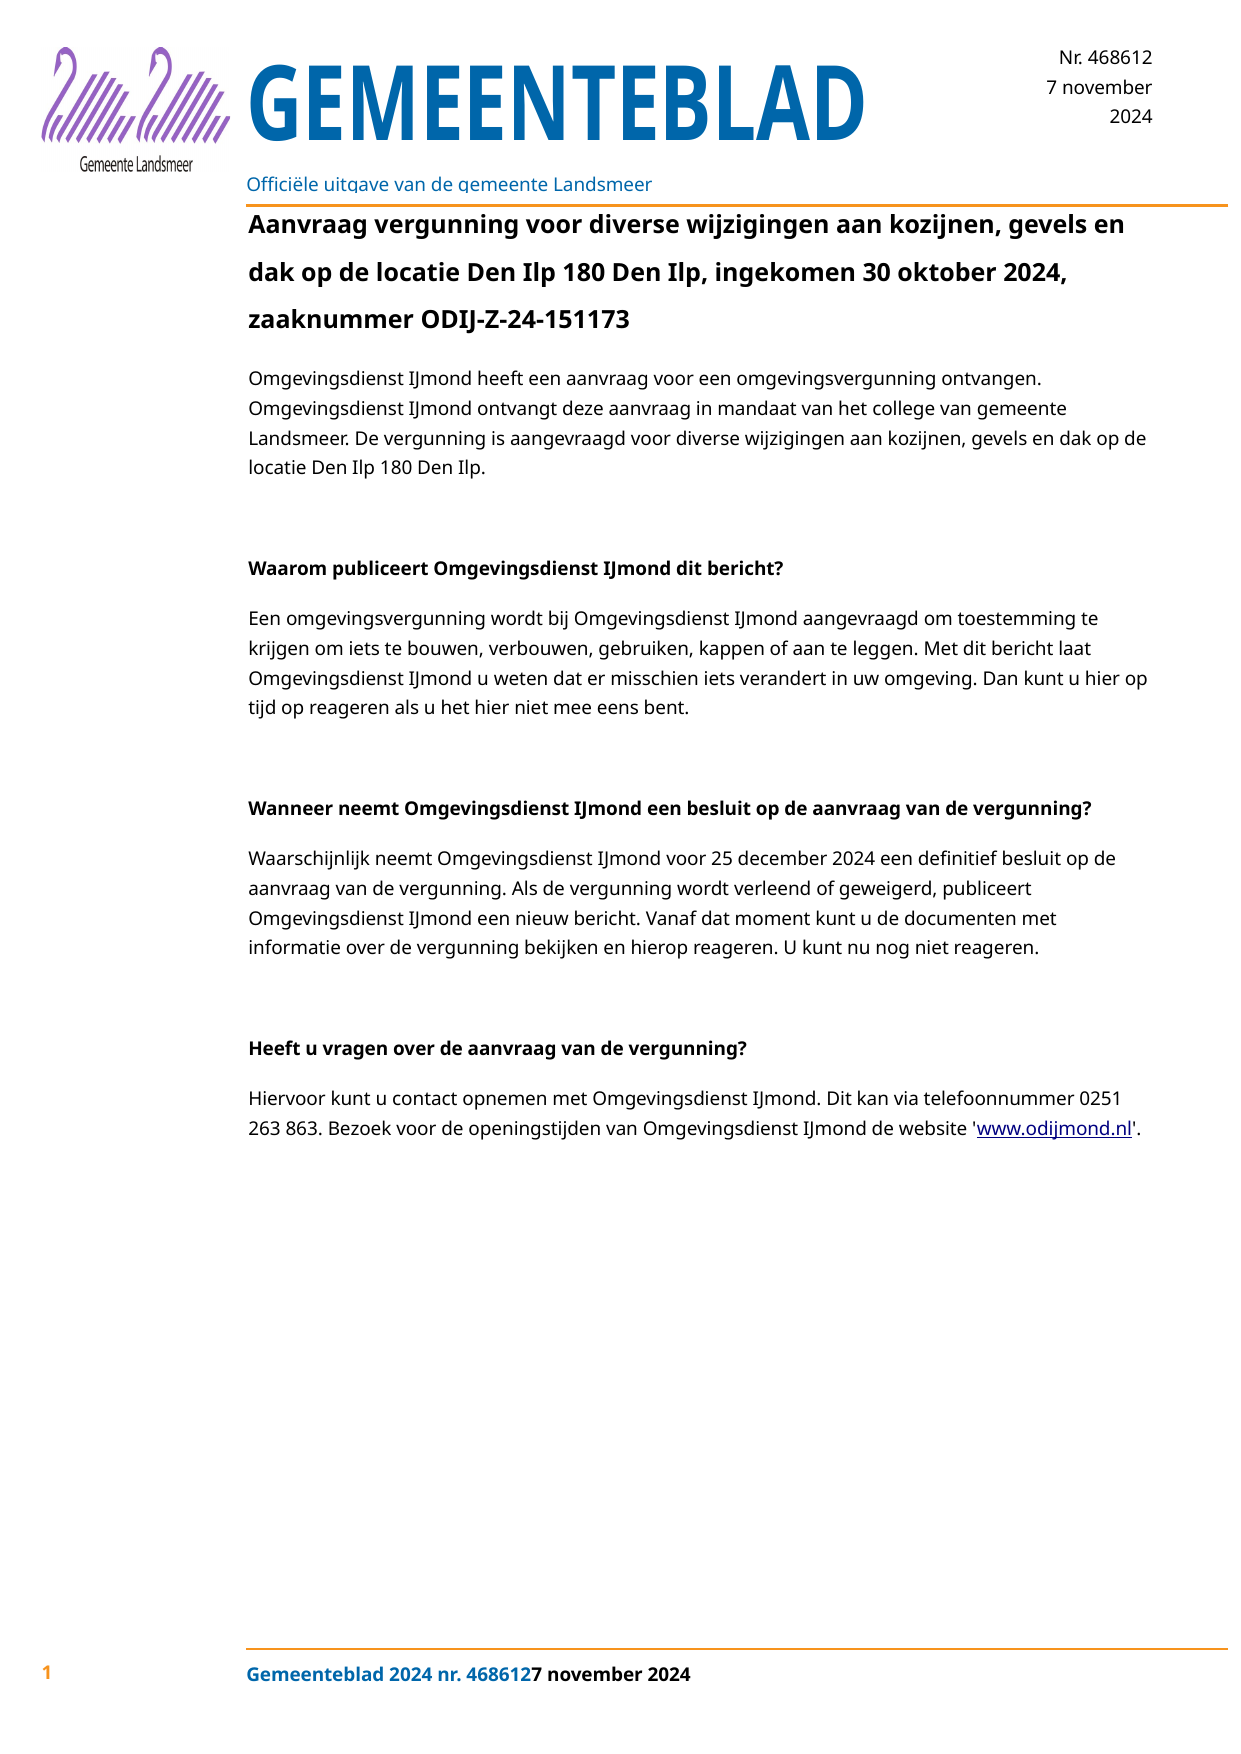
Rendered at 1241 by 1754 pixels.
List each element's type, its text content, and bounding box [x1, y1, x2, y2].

text Omgevingsdienst IJmond heeft een aanvraag voor een omgevingsvergunning ontvangen. Omgevingsdienst IJmond ontvangt deze aanvraag in mandaat van het college van gemeente Landsmeer. De vergunning is aangevraagd voor diverse wijzigingen aan kozijnen, gevels en dak op de locatie Den Ilp 180 Den Ilp. [248, 366, 1152, 480]
text Aanvraag vergunning voor diverse wijzigingen aan kozijnen, gevels en dak op de locatie Den Ilp 180 Den Ilp, ingekomen 30 oktober 2024, zaaknummer ODIJ-Z-24-151173 [248, 207, 1152, 336]
text Hiervoor kunt u contact opnemen met Omgevingsdienst IJmond. Dit kan via telefoonnummer 0251 263 863. Bezoek voor de openingstijden van Omgevingsdienst IJmond de website 'www.odijmond.nl'. [248, 1086, 1152, 1141]
picture [41, 47, 231, 172]
text Waarom publiceert Omgevingsdienst IJmond dit bericht? [248, 555, 1152, 581]
text Wanneer neemt Omgevingsdienst IJmond een besluit op de aanvraag van de vergunning? [248, 795, 1152, 821]
text Een omgevingsvergunning wordt bij Omgevingsdienst IJmond aangevraagd om toestemming te krijgen om iets te bouwen, verbouwen, gebruiken, kappen of aan te leggen. Met dit bericht laat Omgevingsdienst IJmond u weten dat er misschien iets verandert in uw omgeving. Dan kunt u hier op tijd op reageren als u het hier niet mee eens bent. [248, 606, 1152, 720]
text Heeft u vragen over de aanvraag van de vergunning? [248, 1035, 1152, 1061]
text Waarschijnlijk neemt Omgevingsdienst IJmond voor 25 december 2024 een definitief besluit op de aanvraag van de vergunning. Als de vergunning wordt verleend of geweigerd, publiceert Omgevingsdienst IJmond een nieuw bericht. Vanaf dat moment kunt u de documenten met informatie over de vergunning bekijken en hierop reageren. U kunt nu nog niet reageren. [248, 846, 1152, 960]
